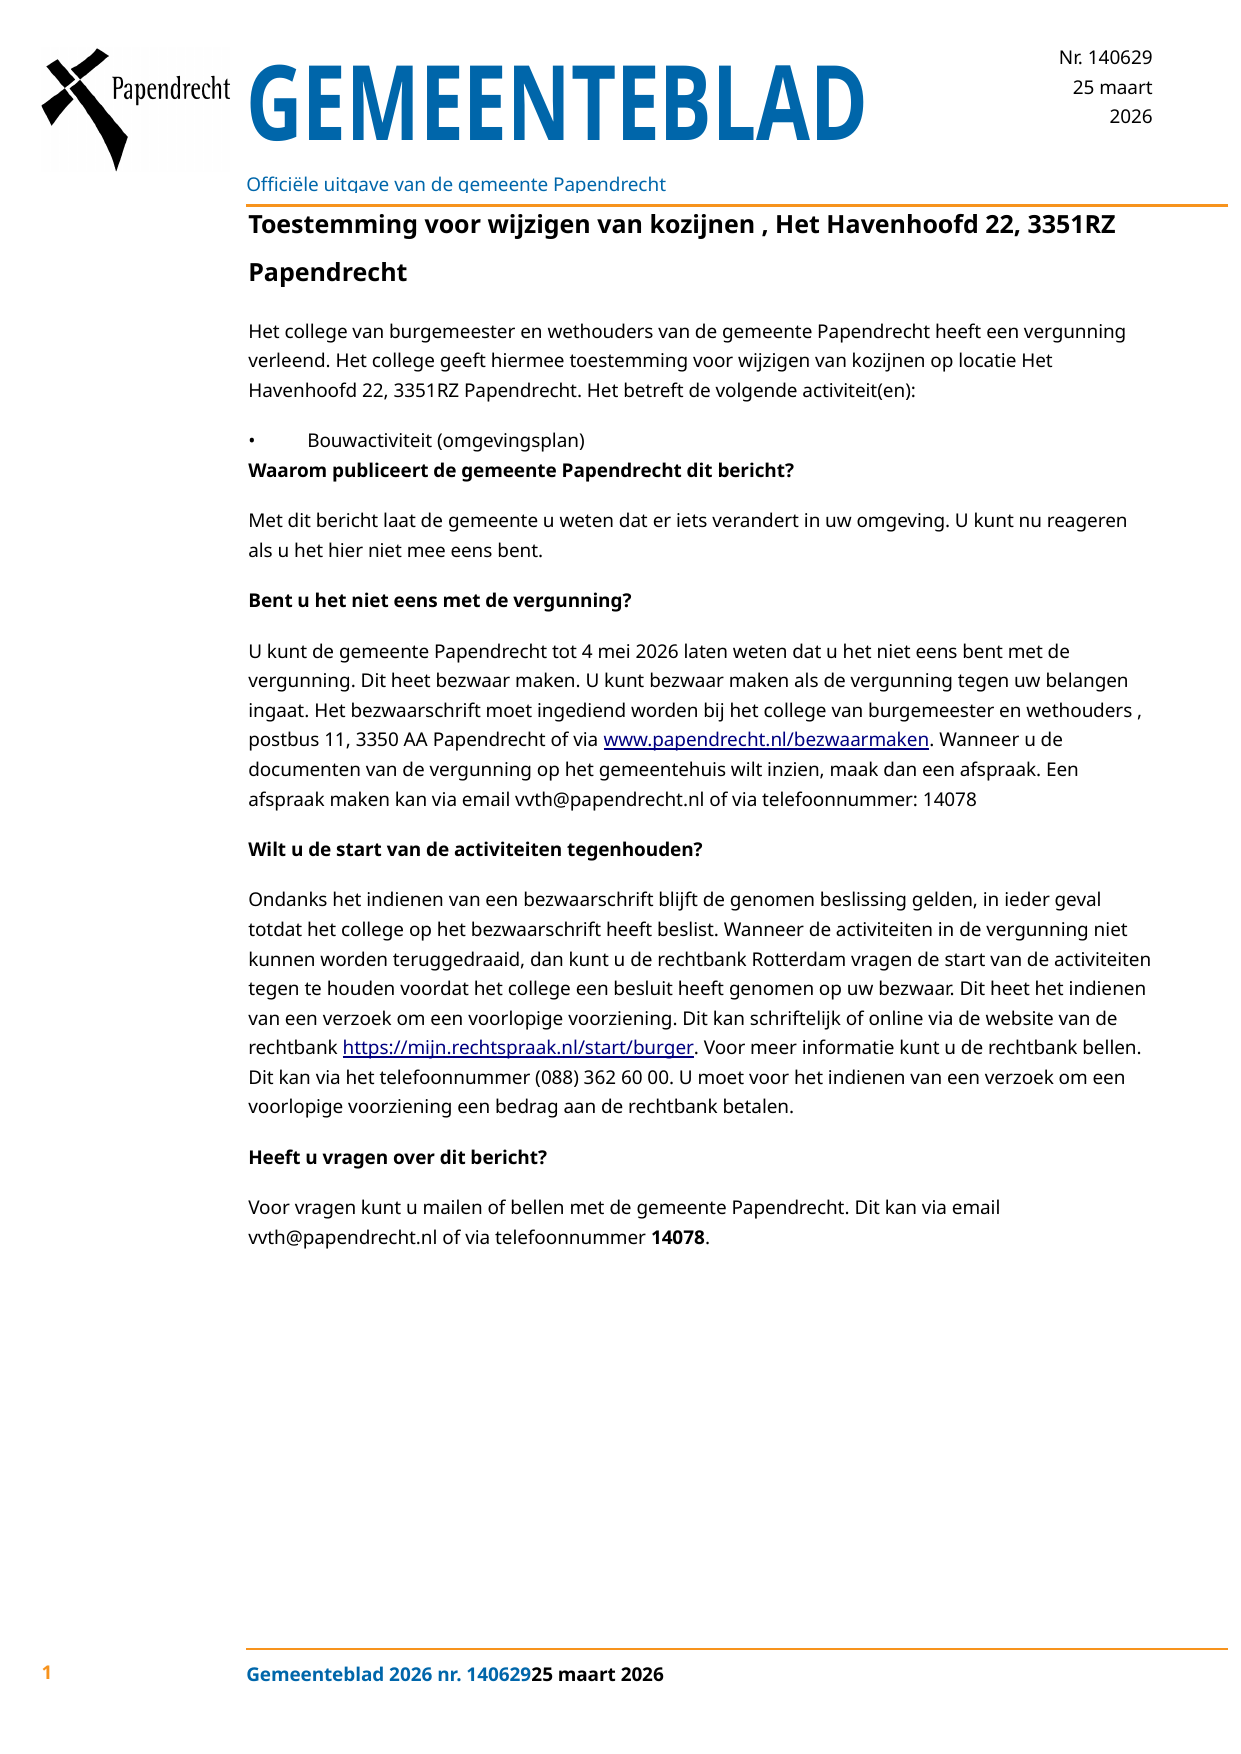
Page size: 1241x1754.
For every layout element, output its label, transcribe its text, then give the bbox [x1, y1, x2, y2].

text Ondanks het indienen van een bezwaarschrift blijft de genomen beslissing gelden, in ieder geval totdat het college op het bezwaarschrift heeft beslist. Wanneer de activiteiten in de vergunning niet kunnen worden teruggedraaid, dan kunt u de rechtbank Rotterdam vragen de start van de activiteiten tegen te houden voordat het college een besluit heeft genomen op uw bezwaar. Dit heet het indienen van een verzoek om een voorlopige voorziening. Dit kan schriftelijk of online via de website van de rechtbank https://mijn.rechtspraak.nl/start/burger. Voor meer informatie kunt u de rechtbank bellen. Dit kan via het telefoonnummer (088) 362 60 00. U moet voor het indienen van een verzoek om een voorlopige voorziening een bedrag aan de rechtbank betalen. [248, 887, 1152, 1119]
text Met dit bericht laat de gemeente u weten dat er iets verandert in uw omgeving. U kunt nu reageren als u het hier niet mee eens bent. [248, 507, 1152, 563]
text Wilt u de start van de activiteiten tegenhouden? [248, 836, 1152, 862]
text Toestemming voor wijzigen van kozijnen , Het Havenhoofd 22, 3351RZ Papendrecht [248, 207, 1152, 288]
text Het college van burgemeester en wethouders van de gemeente Papendrecht heeft een vergunning verleend. Het college geeft hiermee toestemming voor wijzigen van kozijnen op locatie Het Havenhoofd 22, 3351RZ Papendrecht. Het betreft de volgende activiteit(en): [248, 318, 1152, 403]
text Bent u het niet eens met de vergunning? [248, 587, 1152, 613]
text Heeft u vragen over dit bericht? [248, 1144, 1152, 1170]
picture [41, 47, 231, 172]
text U kunt de gemeente Papendrecht tot 4 mei 2026 laten weten dat u het niet eens bent met de vergunning. Dit heet bezwaar maken. U kunt bezwaar maken als de vergunning tegen uw belangen ingaat. Het bezwaarschrift moet ingediend worden bij het college van burgemeester en wethouders , postbus 11, 3350 AA Papendrecht of via www.papendrecht.nl/bezwaarmaken. Wanneer u de documenten van de vergunning op het gemeentehuis wilt inzien, maak dan een afspraak. Een afspraak maken kan via email vvth@papendrecht.nl of via telefoonnummer: 14078 [248, 638, 1152, 812]
text Waarom publiceert de gemeente Papendrecht dit bericht? [248, 457, 1152, 483]
text Voor vragen kunt u mailen of bellen met de gemeente Papendrecht. Dit kan via email vvth@papendrecht.nl of via telefoonnummer 14078. [248, 1194, 1152, 1250]
list Bouwactiviteit (omgevingsplan) [248, 427, 1152, 453]
